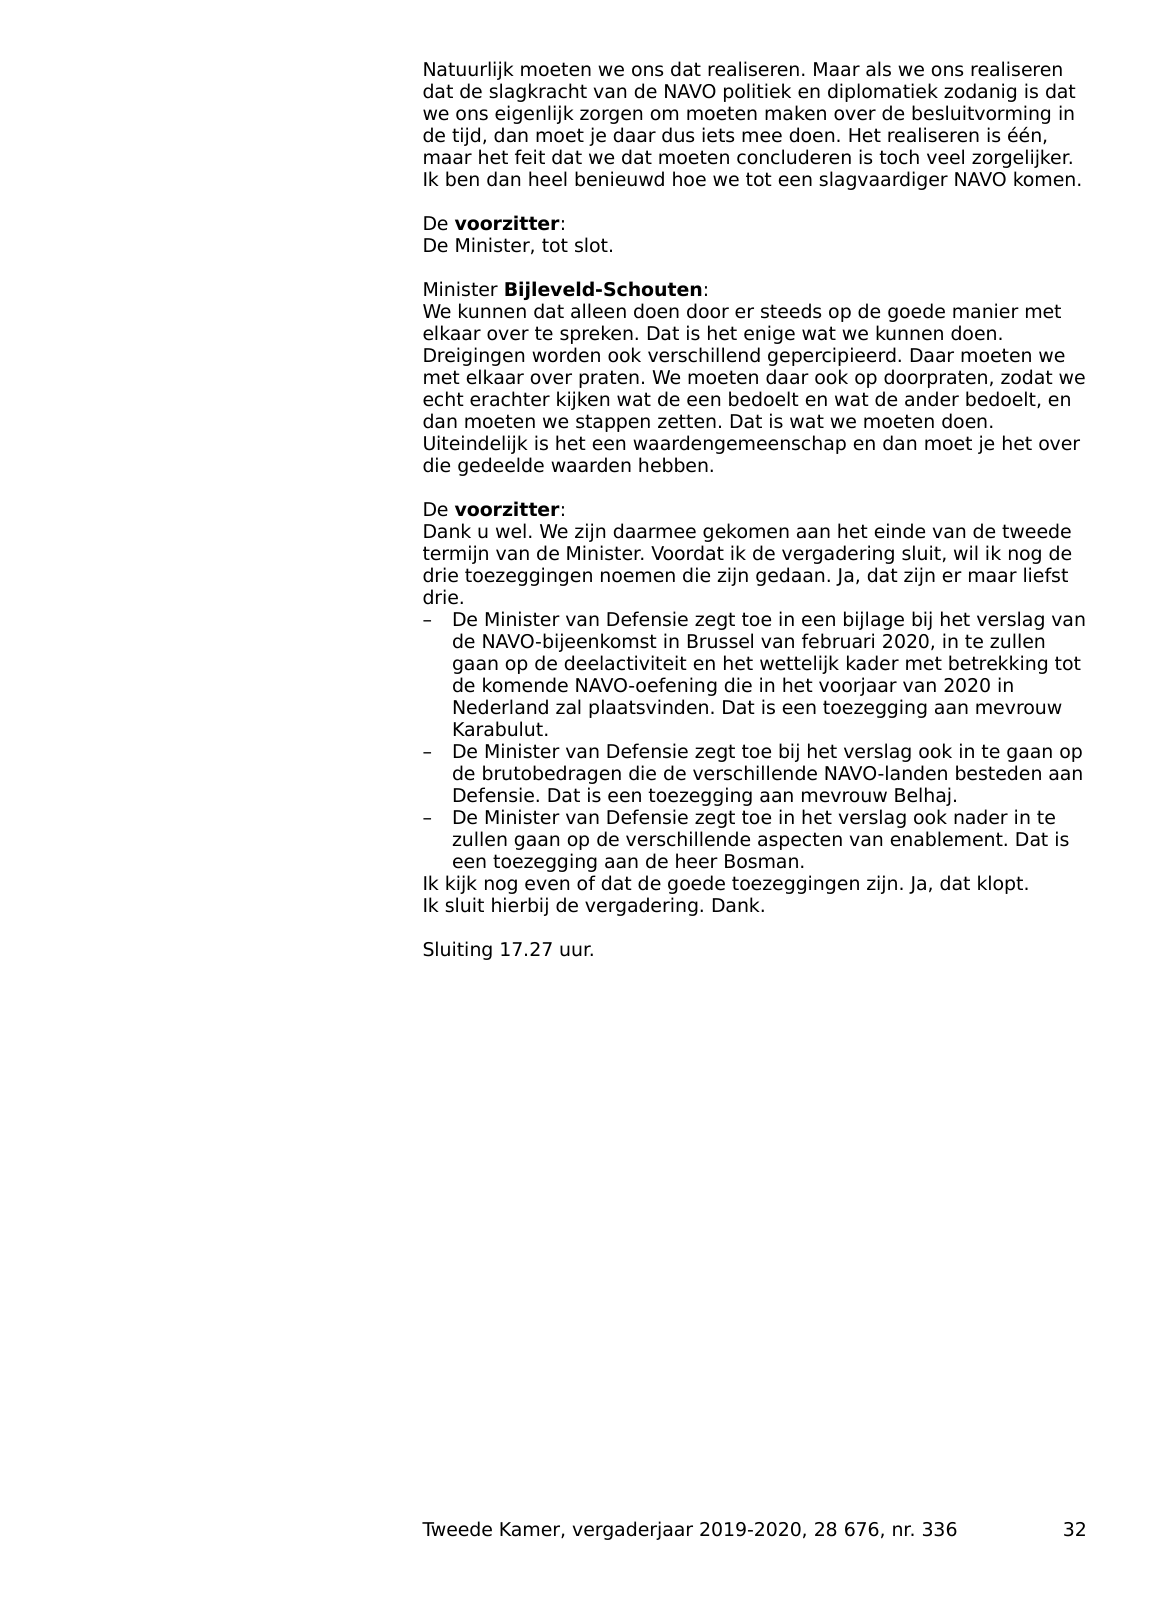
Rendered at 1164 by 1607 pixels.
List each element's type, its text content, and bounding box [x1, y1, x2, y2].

text De voorzitter: [422, 499, 1087, 521]
text Minister Bijleveld-Schouten: [422, 279, 1087, 301]
text Ik sluit hierbij de vergadering. Dank. [422, 895, 1087, 917]
text – De Minister van Defensie zegt toe bij het verslag ook in te gaan op de brutobedragen die de verschillende NAVO-landen besteden aan Defensie. Dat is een toezegging aan mevrouw Belhaj. [422, 741, 1087, 807]
text – De Minister van Defensie zegt toe in een bijlage bij het verslag van de NAVO-bijeenkomst in Brussel van februari 2020, in te zullen gaan op de deelactiviteit en het wettelijk kader met betrekking tot de komende NAVO-oefening die in het voorjaar van 2020 in Nederland zal plaatsvinden. Dat is een toezegging aan mevrouw Karabulut. [422, 609, 1087, 741]
text – De Minister van Defensie zegt toe in het verslag ook nader in te zullen gaan op de verschillende aspecten van enablement. Dat is een toezegging aan de heer Bosman. [422, 807, 1087, 873]
text Ik kijk nog even of dat de goede toezeggingen zijn. Ja, dat klopt. [422, 873, 1087, 895]
text We kunnen dat alleen doen door er steeds op de goede manier met elkaar over te spreken. Dat is het enige wat we kunnen doen. Dreigingen worden ook verschillend gepercipieerd. Daar moeten we met elkaar over praten. We moeten daar ook op doorpraten, zodat we echt erachter kijken wat de een bedoelt en wat de ander bedoelt, en dan moeten we stappen zetten. Dat is wat we moeten doen. Uiteindelijk is het een waardengemeenschap en dan moet je het over die gedeelde waarden hebben. [422, 301, 1087, 477]
text De Minister, tot slot. [422, 235, 1087, 257]
text De voorzitter: [422, 213, 1087, 235]
text Sluiting 17.27 uur. [422, 939, 1087, 961]
text Dank u wel. We zijn daarmee gekomen aan het einde van de tweede termijn van de Minister. Voordat ik de vergadering sluit, wil ik nog de drie toezeggingen noemen die zijn gedaan. Ja, dat zijn er maar liefst drie. [422, 521, 1087, 609]
text Natuurlijk moeten we ons dat realiseren. Maar als we ons realiseren dat de slagkracht van de NAVO politiek en diplomatiek zodanig is dat we ons eigenlijk zorgen om moeten maken over de besluitvorming in de tijd, dan moet je daar dus iets mee doen. Het realiseren is één, maar het feit dat we dat moeten concluderen is toch veel zorgelijker. Ik ben dan heel benieuwd hoe we tot een slagvaardiger NAVO komen. [422, 59, 1087, 191]
